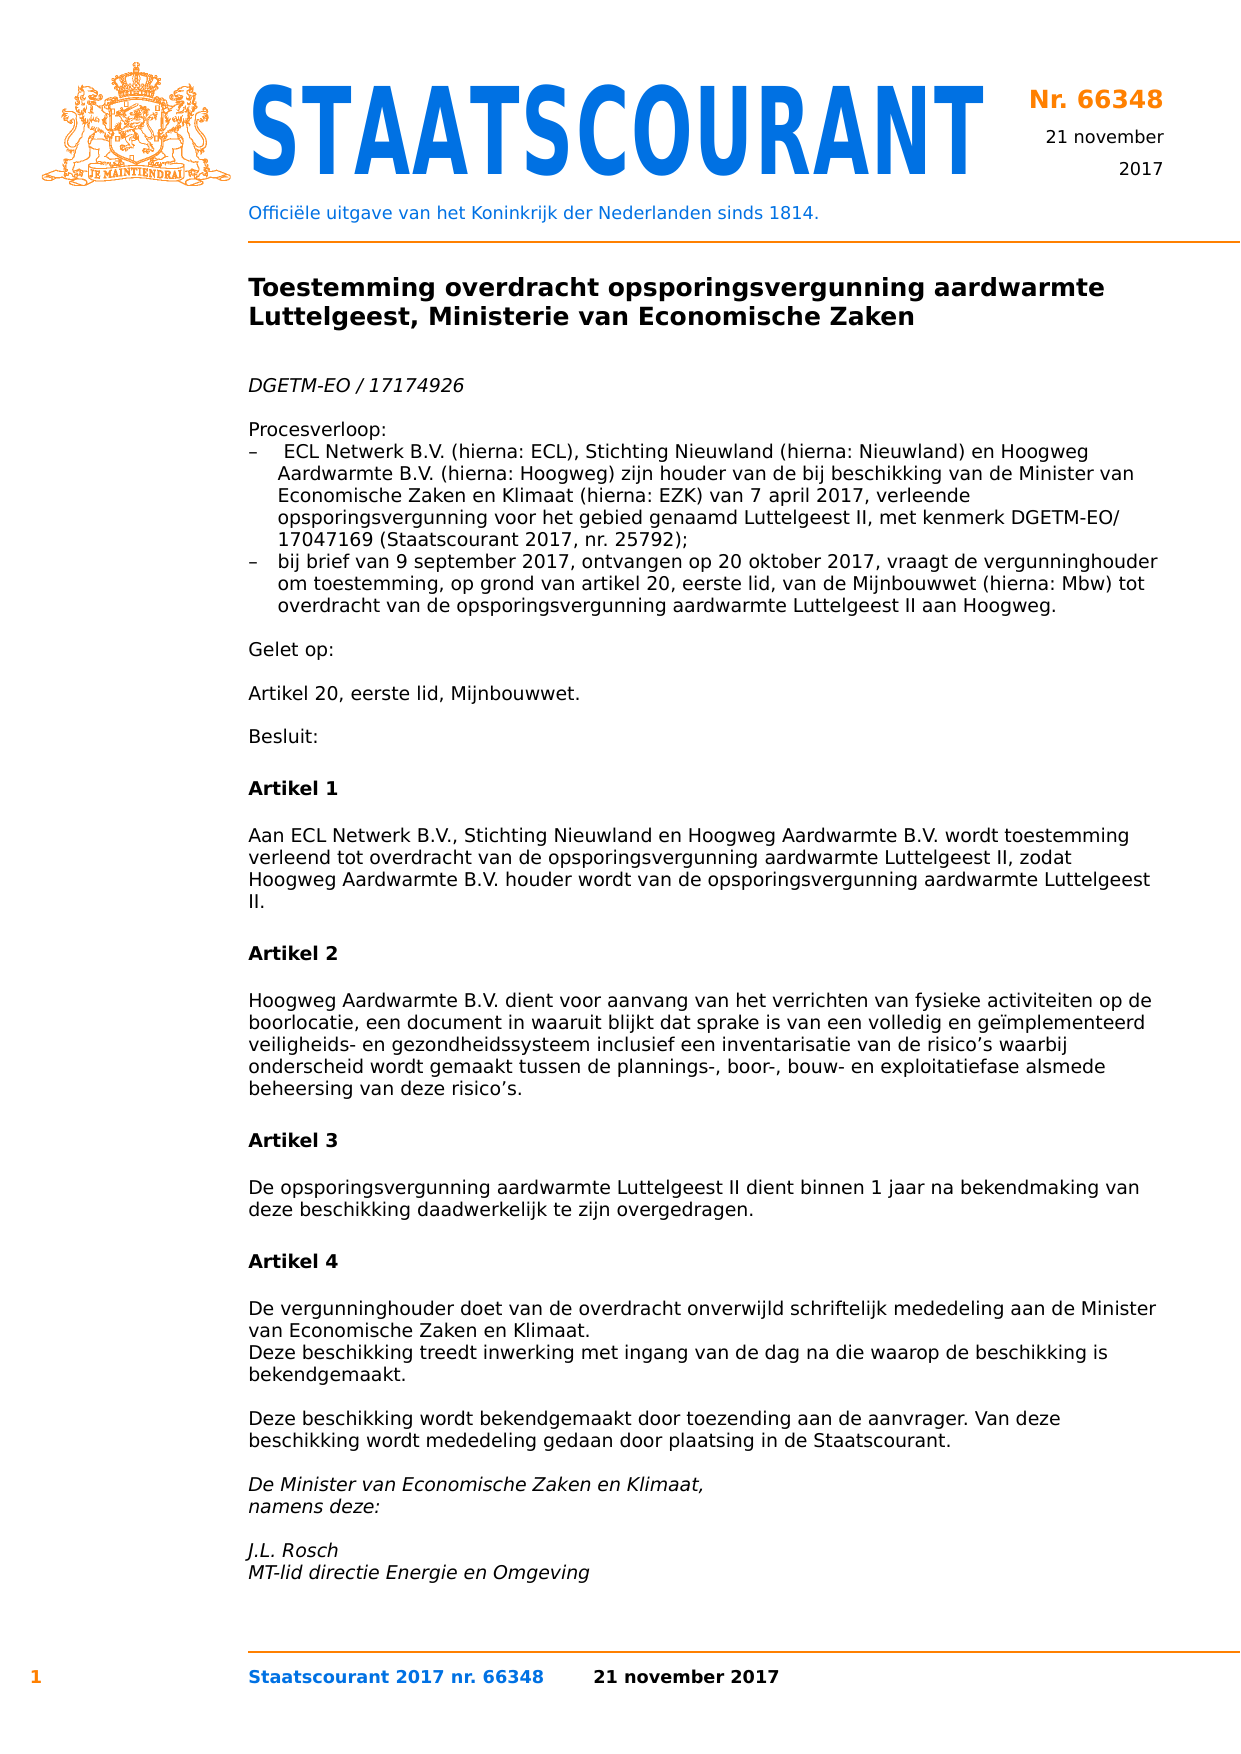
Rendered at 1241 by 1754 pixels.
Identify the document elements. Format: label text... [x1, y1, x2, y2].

subtitle Artikel 3 [248, 1130, 1163, 1152]
text De vergunninghouder doet van de overdracht onverwijld schriftelijk mededeling aan de Minister van Economische Zaken en Klimaat. [248, 1298, 1163, 1342]
table_header STAATSCOURANT [248, 62, 998, 203]
text Aan ECL Netwerk B.V., Stichting Nieuwland en Hoogweg Aardwarmte B.V. wordt toestemming verleend tot overdracht van de opsporingsvergunning aardwarmte Luttelgeest II, zodat Hoogweg Aardwarmte B.V. houder wordt van de opsporingsvergunning aardwarmte Luttelgeest II. [248, 825, 1163, 913]
table_cell 2017 [998, 153, 1240, 203]
text Hoogweg Aardwarmte B.V. dient voor aanvang van het verrichten van fysieke activiteiten op de boorlocatie, een document in waaruit blijkt dat sprake is van een volledig en geïmplementeerd veiligheids- en gezondheidssysteem inclusief een inventarisatie van de risico’s waarbij onderscheid wordt gemaakt tussen de plannings-, boor-, bouw- en exploitatiefase alsmede beheersing van deze risico’s. [248, 990, 1163, 1100]
table_cell 21 november [998, 121, 1240, 153]
text De Minister van Economische Zaken en Klimaat, namens deze: J.L. Rosch MT-lid directie Energie en Omgeving [248, 1474, 1163, 1583]
subtitle Artikel 2 [248, 943, 1163, 965]
text Deze beschikking treedt inwerking met ingang van de dag na die waarop de beschikking is bekendgemaakt. [248, 1342, 1163, 1386]
subtitle Artikel 4 [248, 1251, 1163, 1273]
text DGETM-EO / 17174926 [248, 375, 1163, 397]
table_header [25, 62, 248, 241]
subtitle Toestemming overdracht opsporingsvergunning aardwarmte Luttelgeest, Ministerie van Economische Zaken [248, 273, 1163, 331]
text Besluit: [248, 726, 1163, 748]
subtitle Artikel 1 [248, 778, 1163, 800]
text De opsporingsvergunning aardwarmte Luttelgeest II dient binnen 1 jaar na bekendmaking van deze beschikking daadwerkelijk te zijn overgedragen. [248, 1177, 1163, 1221]
table_cell Officiële uitgave van het Koninkrijk der Nederlanden sinds 1814. [248, 203, 1240, 241]
text Artikel 20, eerste lid, Mijnbouwwet. [248, 682, 1163, 704]
table_header Nr. 66348 [998, 62, 1240, 121]
picture [41, 62, 231, 186]
text Deze beschikking wordt bekendgemaakt door toezending aan de aanvrager. Van deze beschikking wordt mededeling gedaan door plaatsing in de Staatscourant. [248, 1408, 1163, 1452]
text – ECL Netwerk B.V. (hierna: ECL), Stichting Nieuwland (hierna: Nieuwland) en Hoogweg Aardwarmte B.V. (hierna: Hoogweg) zijn houder van de bij beschikking van de Minister van Economische Zaken en Klimaat (hierna: EZK) van 7 april 2017, verleende opsporingsvergunning voor het gebied genaamd Luttelgeest II, met kenmerk DGETM-EO/ 17047169 (Staatscourant 2017, nr. 25792); [248, 441, 1163, 551]
text Procesverloop: [248, 419, 1163, 441]
text – bij brief van 9 september 2017, ontvangen op 20 oktober 2017, vraagt de vergunninghouder om toestemming, op grond van artikel 20, eerste lid, van de Mijnbouwwet (hierna: Mbw) tot overdracht van de opsporingsvergunning aardwarmte Luttelgeest II aan Hoogweg. [248, 551, 1163, 617]
text Gelet op: [248, 639, 1163, 661]
